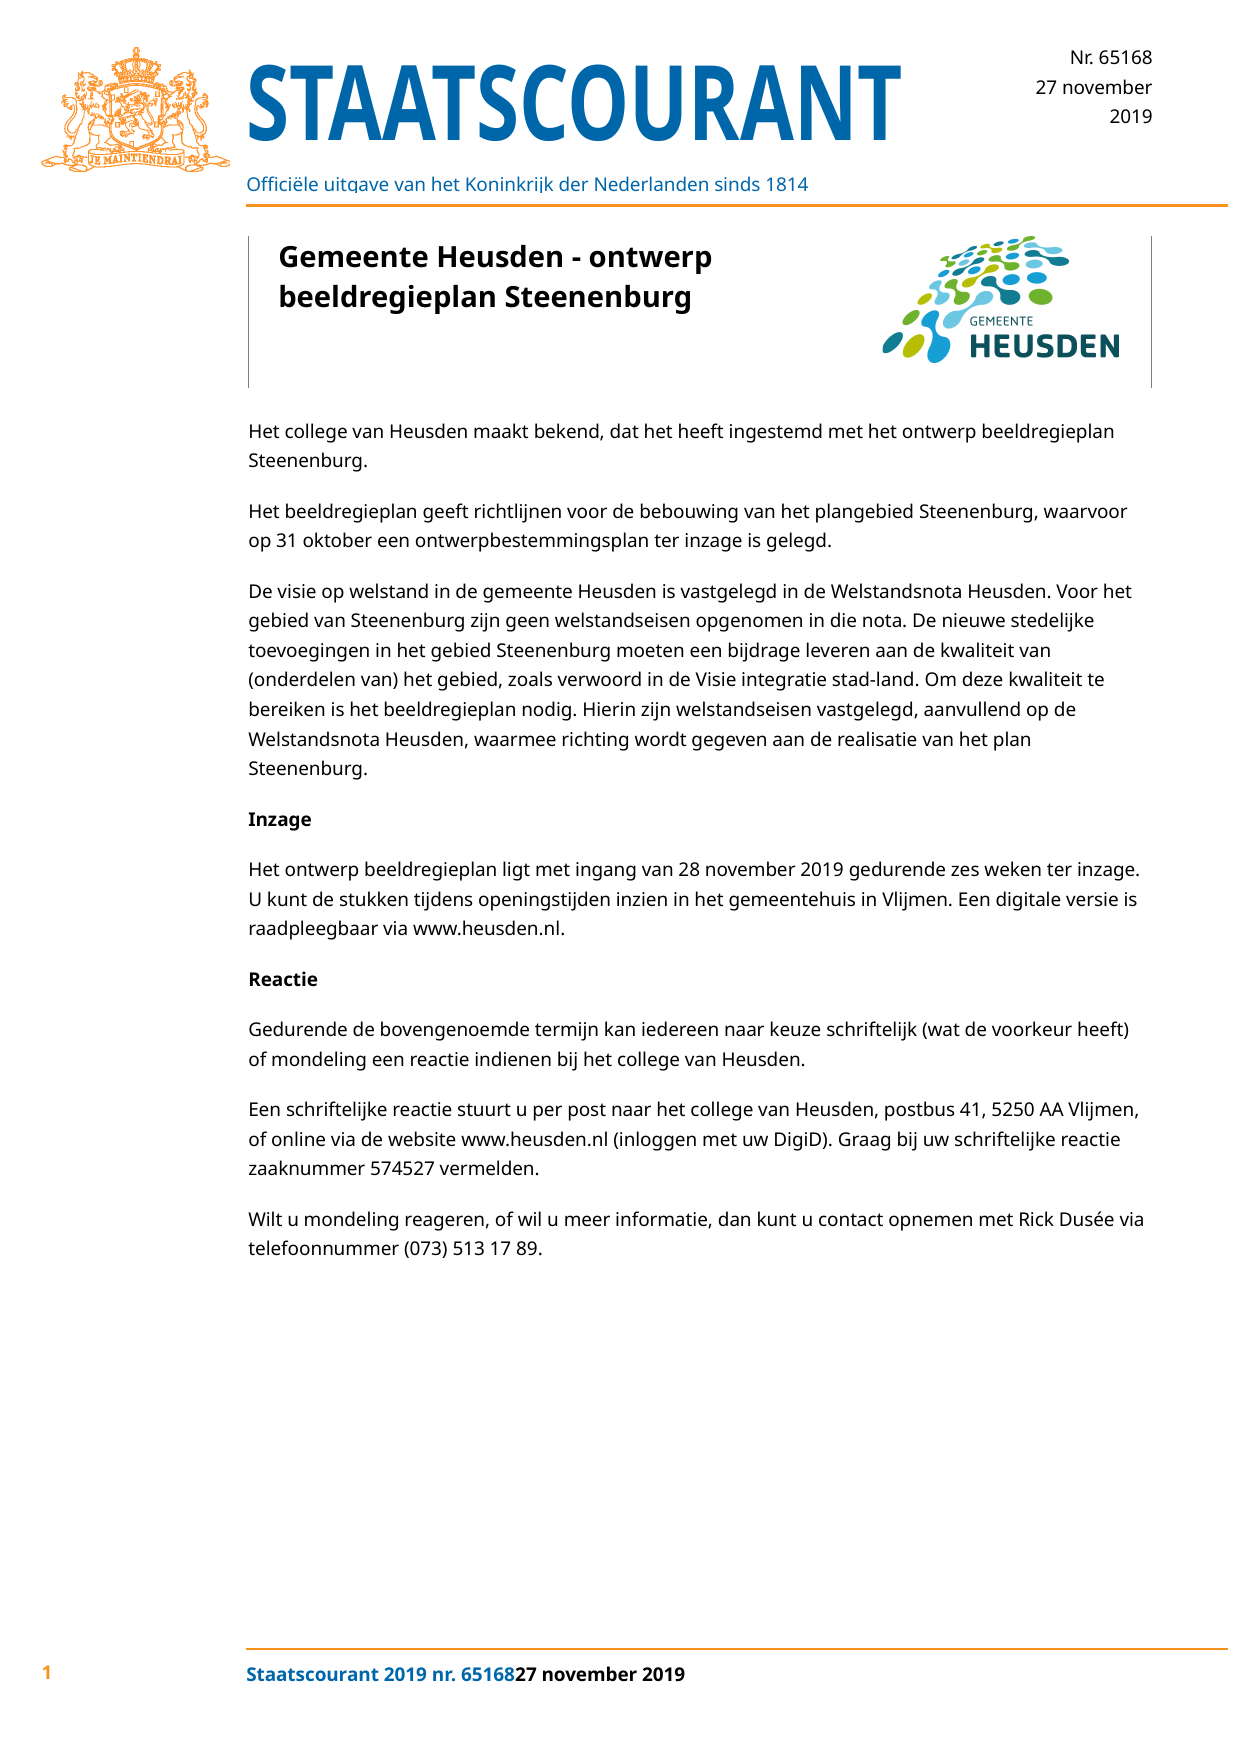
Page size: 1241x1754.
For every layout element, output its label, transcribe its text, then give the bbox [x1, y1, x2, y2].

picture [882, 236, 1119, 363]
text Wilt u mondeling reageren, of wil u meer informatie, dan kunt u contact opnemen met Rick Dusée via telefoonnummer (073) 513 17 89. [248, 1206, 1152, 1261]
text Het beeldregieplan geeft richtlijnen voor de bebouwing van het plangebied Steenenburg, waarvoor op 31 oktober een ontwerpbestemmingsplan ter inzage is gelegd. [248, 498, 1152, 553]
text Gedurende de bovengenoemde termijn kan iedereen naar keuze schriftelijk (wat de voorkeur heeft) of mondeling een reactie indienen bij het college van Heusden. [248, 1016, 1152, 1071]
text Reactie [248, 966, 1152, 991]
text Het ontwerp beeldregieplan ligt met ingang van 28 november 2019 gedurende zes weken ter inzage. U kunt de stukken tijdens openingstijden inzien in het gemeentehuis in Vlijmen. Een digitale versie is raadpleegbaar via www.heusden.nl. [248, 856, 1152, 941]
picture [41, 47, 231, 172]
text De visie op welstand in de gemeente Heusden is vastgelegd in de Welstandsnota Heusden. Voor het gebied van Steenenburg zijn geen welstandseisen opgenomen in die nota. De nieuwe stedelijke toevoegingen in het gebied Steenenburg moeten een bijdrage leveren aan de kwaliteit van (onderdelen van) het gebied, zoals verwoord in de Visie integratie stad-land. Om deze kwaliteit te bereiken is het beeldregieplan nodig. Hierin zijn welstandseisen vastgelegd, aanvullend op de Welstandsnota Heusden, waarmee richting wordt gegeven aan de realisatie van het plan Steenenburg. [248, 578, 1152, 781]
text Het college van Heusden maakt bekend, dat het heeft ingestemd met het ontwerp beeldregieplan Steenenburg. [248, 418, 1152, 473]
text Inzage [248, 806, 1152, 831]
text Een schriftelijke reactie stuurt u per post naar het college van Heusden, postbus 41, 5250 AA Vlijmen, of online via de website www.heusden.nl (inloggen met uw DigiD). Graag bij uw schriftelijke reactie zaaknummer 574527 vermelden. [248, 1096, 1152, 1181]
table_header Gemeente Heusden - ontwerp beeldregieplan Steenenburg [249, 236, 850, 388]
table_header [850, 236, 1151, 388]
